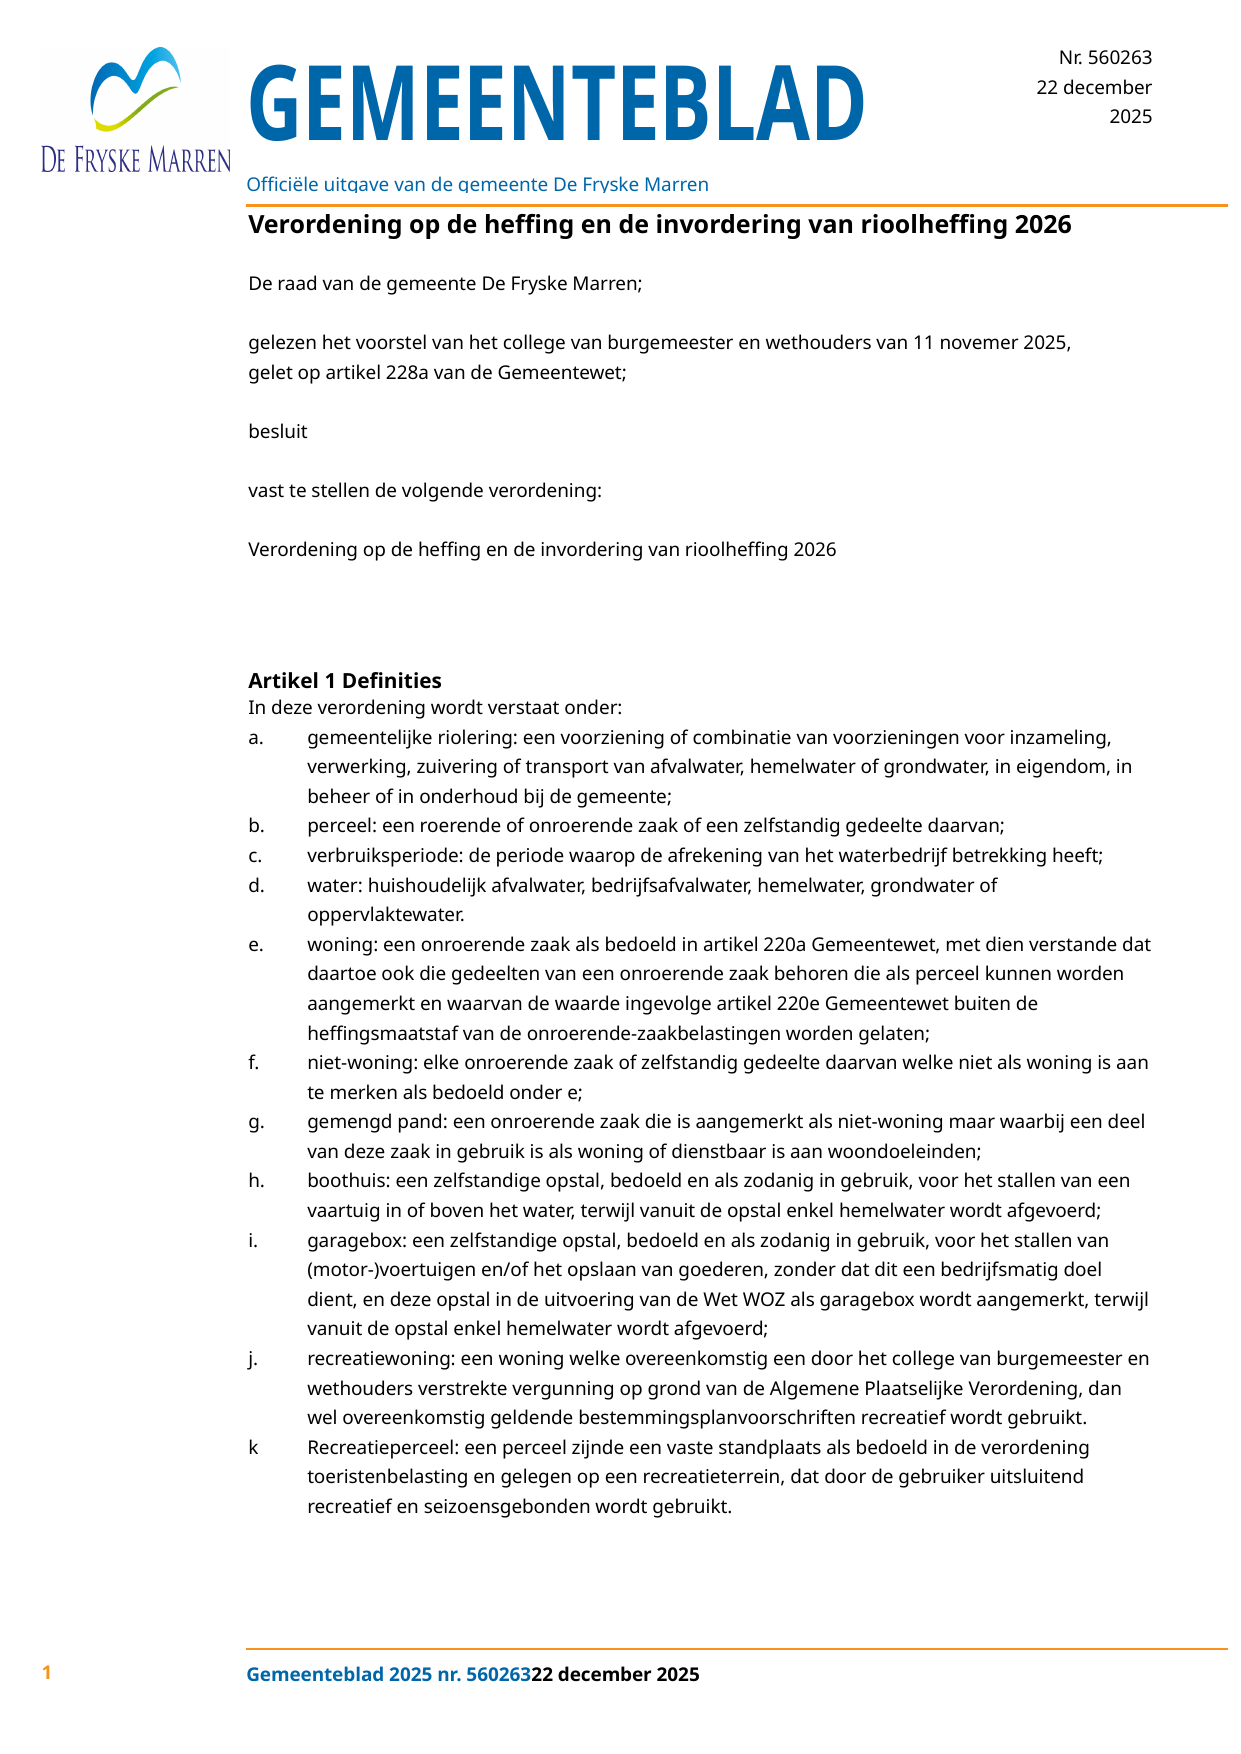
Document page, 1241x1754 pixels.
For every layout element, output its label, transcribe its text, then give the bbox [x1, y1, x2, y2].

list garagebox: een zelfstandige opstal, bedoeld en als zodanig in gebruik, voor het stallen van (motor-)voertuigen en/of het opslaan van goederen, zonder dat dit een bedrijfsmatig doel dient, en deze opstal in de uitvoering van de Wet WOZ als garagebox wordt aangemerkt, terwijl vanuit de opstal enkel hemelwater wordt afgevoerd; [248, 1227, 1152, 1341]
list gemeentelijke riolering: een voorziening of combinatie van voorzieningen voor inzameling, verwerking, zuivering of transport van afvalwater, hemelwater of grondwater, in eigendom, in beheer of in onderhoud bij de gemeente; [248, 724, 1152, 809]
text gelezen het voorstel van het college van burgemeester en wethouders van 11 novemer 2025, [248, 329, 1152, 355]
list woning: een onroerende zaak als bedoeld in artikel 220a Gemeentewet, met dien verstande dat daartoe ook die gedeelten van een onroerende zaak behoren die als perceel kunnen worden aangemerkt en waarvan de waarde ingevolge artikel 220e Gemeentewet buiten de heffingsmaatstaf van de onroerende-zaakbelastingen worden gelaten; [248, 931, 1152, 1045]
text Verordening op de heffing en de invordering van rioolheffing 2026 [248, 537, 1152, 562]
text In deze verordening wordt verstaat onder: [248, 694, 1152, 720]
list niet-woning: elke onroerende zaak of zelfstandig gedeelte daarvan welke niet als woning is aan te merken als bedoeld onder e; [248, 1049, 1152, 1104]
list water: huishoudelijk afvalwater, bedrijfsafvalwater, hemelwater, grondwater of oppervlaktewater. [248, 872, 1152, 927]
text vast te stellen de volgende verordening: [248, 477, 1152, 503]
picture [41, 47, 231, 172]
list Recreatieperceel: een perceel zijnde een vaste standplaats als bedoeld in de verordening toeristenbelasting en gelegen op een recreatieterrein, dat door de gebruiker uitsluitend recreatief en seizoensgebonden wordt gebruikt. [248, 1434, 1152, 1519]
text Artikel 1 Definities [248, 666, 1152, 694]
list boothuis: een zelfstandige opstal, bedoeld en als zodanig in gebruik, voor het stallen van een vaartuig in of boven het water, terwijl vanuit de opstal enkel hemelwater wordt afgevoerd; [248, 1168, 1152, 1223]
text gelet op artikel 228a van de Gemeentewet; [248, 359, 1152, 385]
list gemengd pand: een onroerende zaak die is aangemerkt als niet-woning maar waarbij een deel van deze zaak in gebruik is als woning of dienstbaar is aan woondoeleinden; [248, 1108, 1152, 1164]
list perceel: een roerende of onroerende zaak of een zelfstandig gedeelte daarvan; [248, 813, 1152, 838]
list recreatiewoning: een woning welke overeenkomstig een door het college van burgemeester en wethouders verstrekte vergunning op grond van de Algemene Plaatselijke Verordening, dan wel overeenkomstig geldende bestemmingsplanvoorschriften recreatief wordt gebruikt. [248, 1345, 1152, 1430]
list verbruiksperiode: de periode waarop de afrekening van het waterbedrijf betrekking heeft; [248, 842, 1152, 868]
text De raad van de gemeente De Fryske Marren; [248, 270, 1152, 296]
text besluit [248, 418, 1152, 444]
text Verordening op de heffing en de invordering van rioolheffing 2026 [248, 207, 1152, 241]
